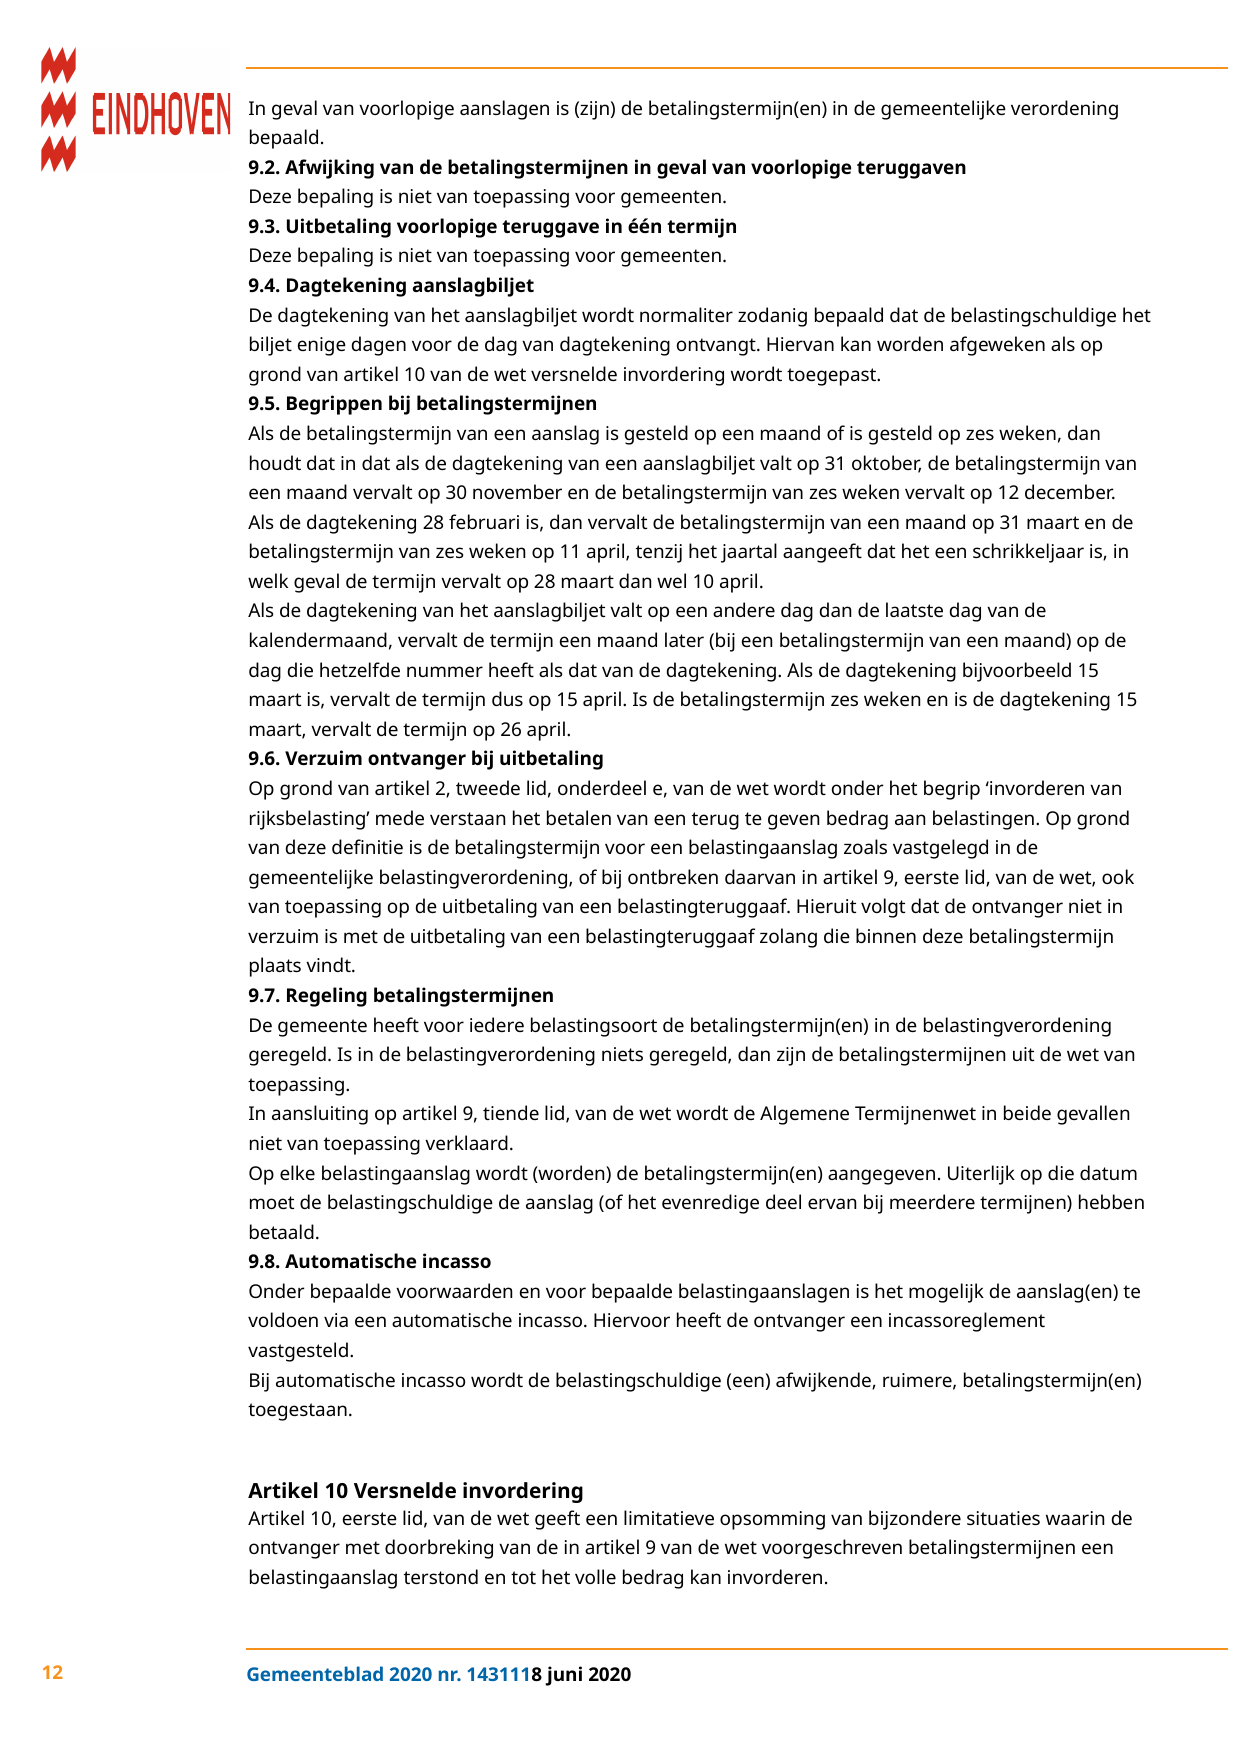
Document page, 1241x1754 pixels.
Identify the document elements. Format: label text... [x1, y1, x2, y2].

text Op grond van artikel 2, tweede lid, onderdeel e, van de wet wordt onder het begrip ‘invorderen van rijksbelasting’ mede verstaan het betalen van een terug te geven bedrag aan belastingen. Op grond van deze definitie is de betalingstermijn voor een belastingaanslag zoals vastgelegd in de gemeentelijke belastingverordening, of bij ontbreken daarvan in artikel 9, eerste lid, van de wet, ook van toepassing op de uitbetaling van een belastingteruggaaf. Hieruit volgt dat de ontvanger niet in verzuim is met de uitbetaling van een belastingteruggaaf zolang die binnen deze betalingstermijn plaats vindt. [248, 775, 1152, 978]
text Als de dagtekening van het aanslagbiljet valt op een andere dag dan de laatste dag van de kalendermaand, vervalt de termijn een maand later (bij een betalingstermijn van een maand) op de dag die hetzelfde nummer heeft als dat van de dagtekening. Als de dagtekening bijvoorbeeld 15 maart is, vervalt de termijn dus op 15 april. Is de betalingstermijn zes weken en is de dagtekening 15 maart, vervalt de termijn op 26 april. [248, 598, 1152, 742]
text De gemeente heeft voor iedere belastingsoort de betalingstermijn(en) in de belastingverordening geregeld. Is in de belastingverordening niets geregeld, dan zijn de betalingstermijnen uit de wet van toepassing. [248, 1012, 1152, 1097]
picture [41, 47, 231, 172]
text 9.4. Dagtekening aanslagbiljet [248, 272, 1152, 298]
text Onder bepaalde voorwaarden en voor bepaalde belastingaanslagen is het mogelijk de aanslag(en) te voldoen via een automatische incasso. Hiervoor heeft de ontvanger een incassoreglement vastgesteld. [248, 1278, 1152, 1363]
text Artikel 10 Versnelde invordering [248, 1476, 1152, 1505]
text 9.8. Automatische incasso [248, 1248, 1152, 1274]
text Artikel 10, eerste lid, van de wet geeft een limitatieve opsomming van bijzondere situaties waarin de ontvanger met doorbreking van de in artikel 9 van de wet voorgeschreven betalingstermijnen een belastingaanslag terstond en tot het volle bedrag kan invorderen. [248, 1505, 1152, 1590]
text 9.6. Verzuim ontvanger bij uitbetaling [248, 746, 1152, 771]
text Deze bepaling is niet van toepassing voor gemeenten. [248, 243, 1152, 268]
text Bij automatische incasso wordt de belastingschuldige (een) afwijkende, ruimere, betalingstermijn(en) toegestaan. [248, 1367, 1152, 1422]
text In geval van voorlopige aanslagen is (zijn) de betalingstermijn(en) in de gemeentelijke verordening bepaald. [248, 95, 1152, 150]
text 9.7. Regeling betalingstermijnen [248, 982, 1152, 1008]
text Op elke belastingaanslag wordt (worden) de betalingstermijn(en) aangegeven. Uiterlijk op die datum moet de belastingschuldige de aanslag (of het evenredige deel ervan bij meerdere termijnen) hebben betaald. [248, 1160, 1152, 1245]
text 9.5. Begrippen bij betalingstermijnen [248, 391, 1152, 416]
text 9.2. Afwijking van de betalingstermijnen in geval van voorlopige teruggaven [248, 154, 1152, 180]
text De dagtekening van het aanslagbiljet wordt normaliter zodanig bepaald dat de belastingschuldige het biljet enige dagen voor de dag van dagtekening ontvangt. Hiervan kan worden afgeweken als op grond van artikel 10 van de wet versnelde invordering wordt toegepast. [248, 302, 1152, 387]
text 9.3. Uitbetaling voorlopige teruggave in één termijn [248, 213, 1152, 239]
text Als de betalingstermijn van een aanslag is gesteld op een maand of is gesteld op zes weken, dan houdt dat in dat als de dagtekening van een aanslagbiljet valt op 31 oktober, de betalingstermijn van een maand vervalt op 30 november en de betalingstermijn van zes weken vervalt op 12 december. [248, 420, 1152, 505]
text Als de dagtekening 28 februari is, dan vervalt de betalingstermijn van een maand op 31 maart en de betalingstermijn van zes weken op 11 april, tenzij het jaartal aangeeft dat het een schrikkeljaar is, in welk geval de termijn vervalt op 28 maart dan wel 10 april. [248, 509, 1152, 594]
text In aansluiting op artikel 9, tiende lid, van de wet wordt de Algemene Termijnenwet in beide gevallen niet van toepassing verklaard. [248, 1101, 1152, 1156]
text Deze bepaling is niet van toepassing voor gemeenten. [248, 183, 1152, 209]
